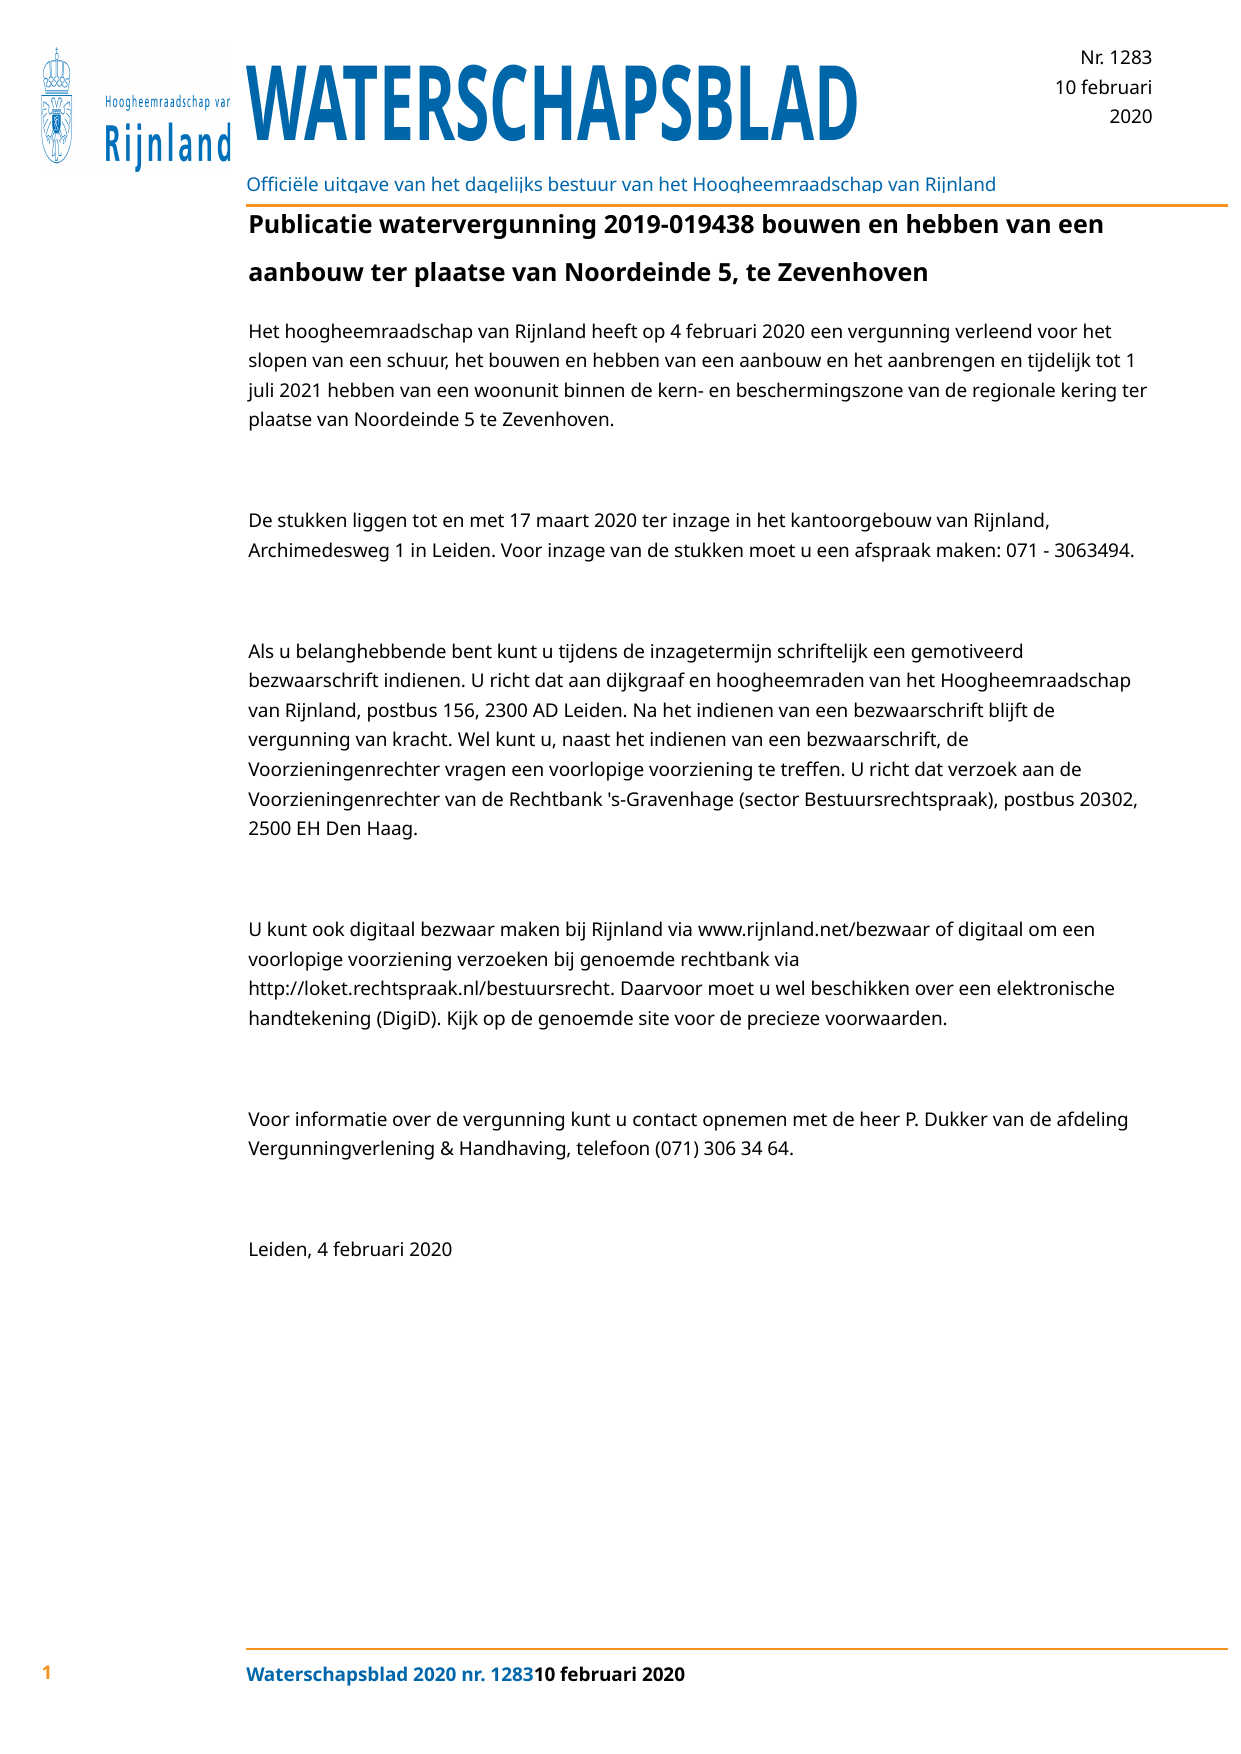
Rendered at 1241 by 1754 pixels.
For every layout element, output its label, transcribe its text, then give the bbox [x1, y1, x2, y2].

text Het hoogheemraadschap van Rijnland heeft op 4 februari 2020 een vergunning verleend voor het slopen van een schuur, het bouwen en hebben van een aanbouw en het aanbrengen en tijdelijk tot 1 juli 2021 hebben van een woonunit binnen de kern- en beschermingszone van de regionale kering ter plaatse van Noordeinde 5 te Zevenhoven. [248, 318, 1152, 432]
text Publicatie watervergunning 2019-019438 bouwen en hebben van een aanbouw ter plaatse van Noordeinde 5, te Zevenhoven [248, 207, 1152, 288]
text Voor informatie over de vergunning kunt u contact opnemen met de heer P. Dukker van de afdeling Vergunningverlening & Handhaving, telefoon (071) 306 34 64. [248, 1106, 1152, 1161]
picture [41, 47, 231, 172]
text U kunt ook digitaal bezwaar maken bij Rijnland via www.rijnland.net/bezwaar of digitaal om een voorlopige voorziening verzoeken bij genoemde rechtbank via http://loket.rechtspraak.nl/bestuursrecht. Daarvoor moet u wel beschikken over een elektronische handtekening (DigiD). Kijk op de genoemde site voor de precieze voorwaarden. [248, 916, 1152, 1031]
text Leiden, 4 februari 2020 [248, 1236, 1152, 1262]
text Als u belanghebbende bent kunt u tijdens de inzagetermijn schriftelijk een gemotiveerd bezwaarschrift indienen. U richt dat aan dijkgraaf en hoogheemraden van het Hoogheemraadschap van Rijnland, postbus 156, 2300 AD Leiden. Na het indienen van een bezwaarschrift blijft de vergunning van kracht. Wel kunt u, naast het indienen van een bezwaarschrift, de Voorzieningenrechter vragen een voorlopige voorziening te treffen. U richt dat verzoek aan de Voorzieningenrechter van de Rechtbank 's-Gravenhage (sector Bestuursrechtspraak), postbus 20302, 2500 EH Den Haag. [248, 638, 1152, 841]
text De stukken liggen tot en met 17 maart 2020 ter inzage in het kantoorgebouw van Rijnland, Archimedesweg 1 in Leiden. Voor inzage van de stukken moet u een afspraak maken: 071 - 3063494. [248, 507, 1152, 563]
